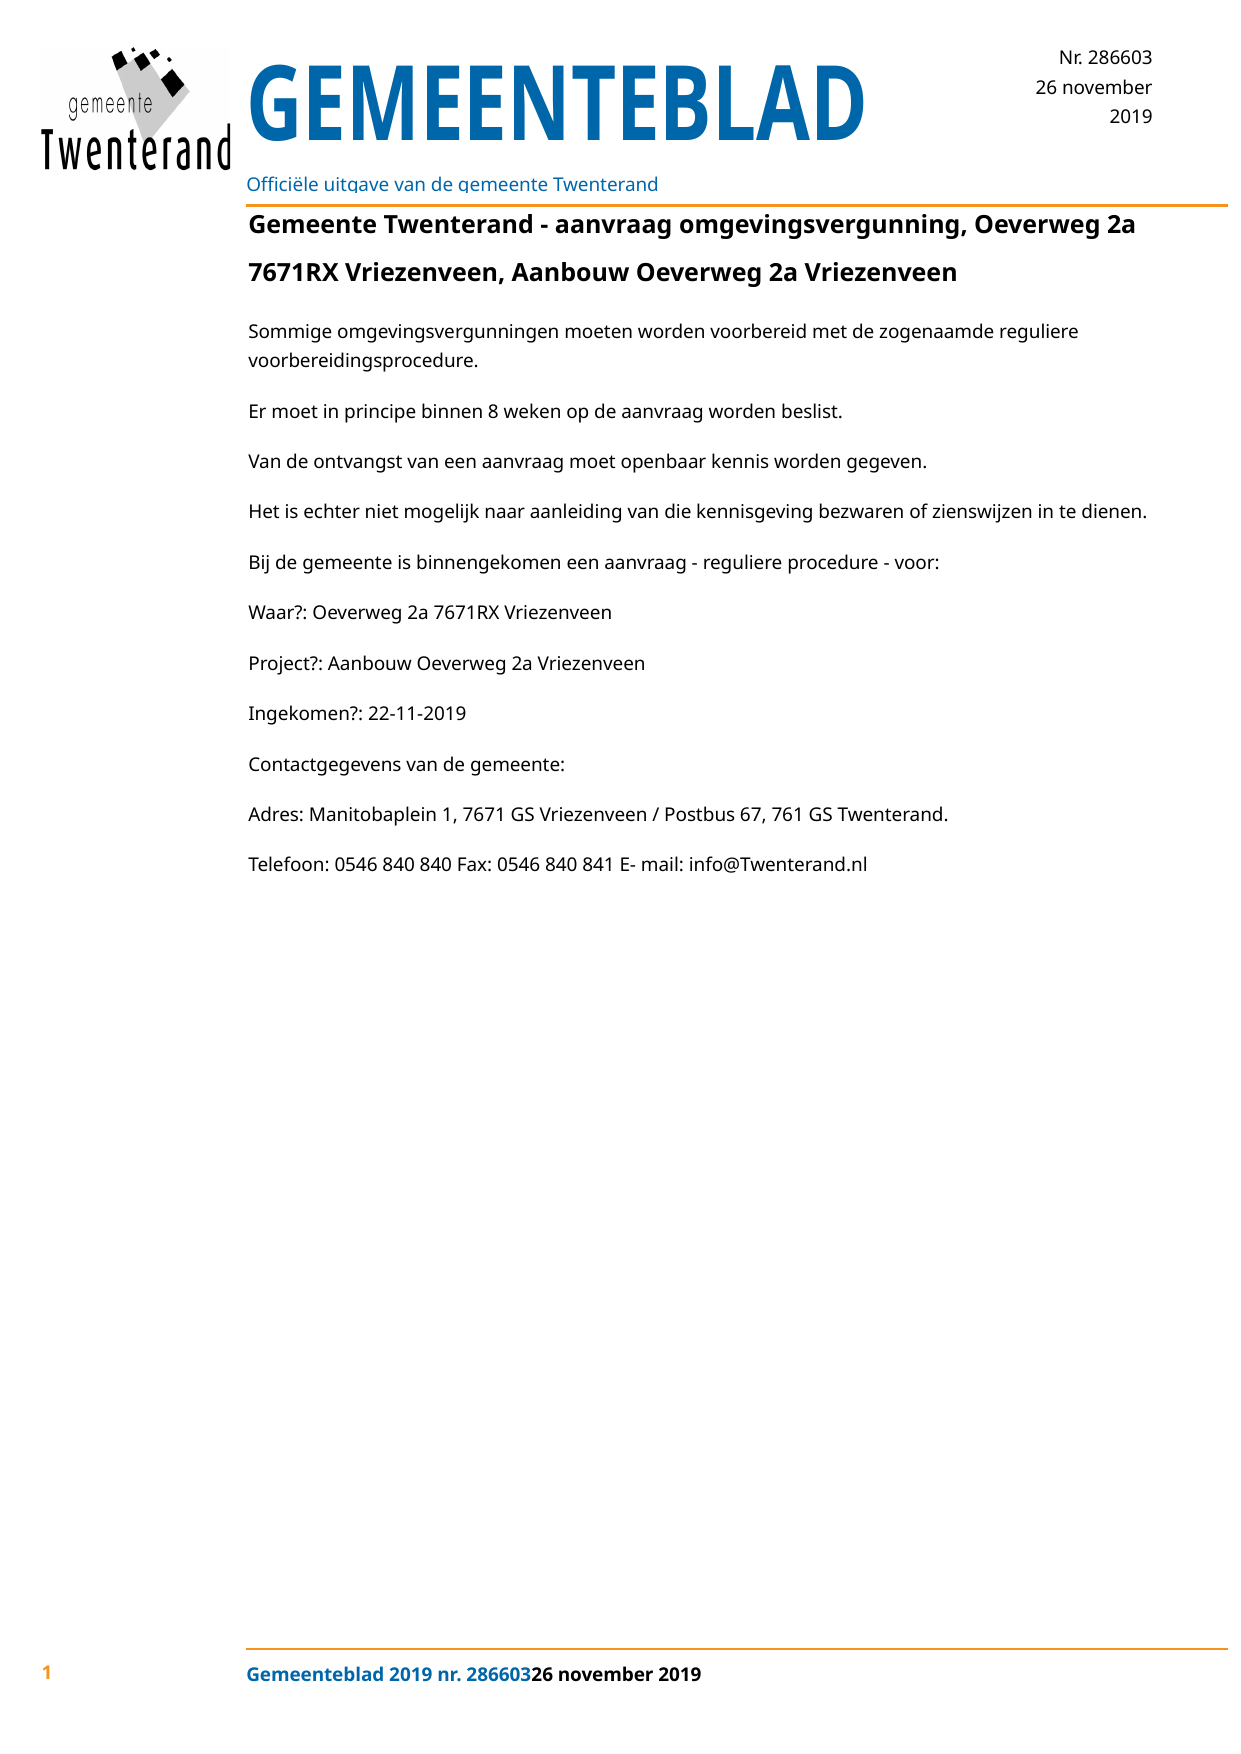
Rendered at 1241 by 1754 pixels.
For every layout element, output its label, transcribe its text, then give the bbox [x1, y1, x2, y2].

text Sommige omgevingsvergunningen moeten worden voorbereid met de zogenaamde reguliere voorbereidingsprocedure. [248, 318, 1152, 373]
text Waar?: Oeverweg 2a 7671RX Vriezenveen [248, 599, 1152, 625]
picture [41, 47, 231, 172]
text Bij de gemeente is binnengekomen een aanvraag - reguliere procedure - voor: [248, 549, 1152, 575]
text Ingekomen?: 22-11-2019 [248, 700, 1152, 726]
text Adres: Manitobaplein 1, 7671 GS Vriezenveen / Postbus 67, 761 GS Twenterand. [248, 801, 1152, 827]
text Contactgegevens van de gemeente: [248, 751, 1152, 777]
text Van de ontvangst van een aanvraag moet openbaar kennis worden gegeven. [248, 448, 1152, 474]
text Telefoon: 0546 840 840 Fax: 0546 840 841 E- mail: info@Twenterand.nl [248, 852, 1152, 877]
text Gemeente Twenterand - aanvraag omgevingsvergunning, Oeverweg 2a 7671RX Vriezenveen, Aanbouw Oeverweg 2a Vriezenveen [248, 207, 1152, 288]
text Project?: Aanbouw Oeverweg 2a Vriezenveen [248, 650, 1152, 676]
text Er moet in principe binnen 8 weken op de aanvraag worden beslist. [248, 398, 1152, 424]
text Het is echter niet mogelijk naar aanleiding van die kennisgeving bezwaren of zienswijzen in te dienen. [248, 499, 1152, 524]
